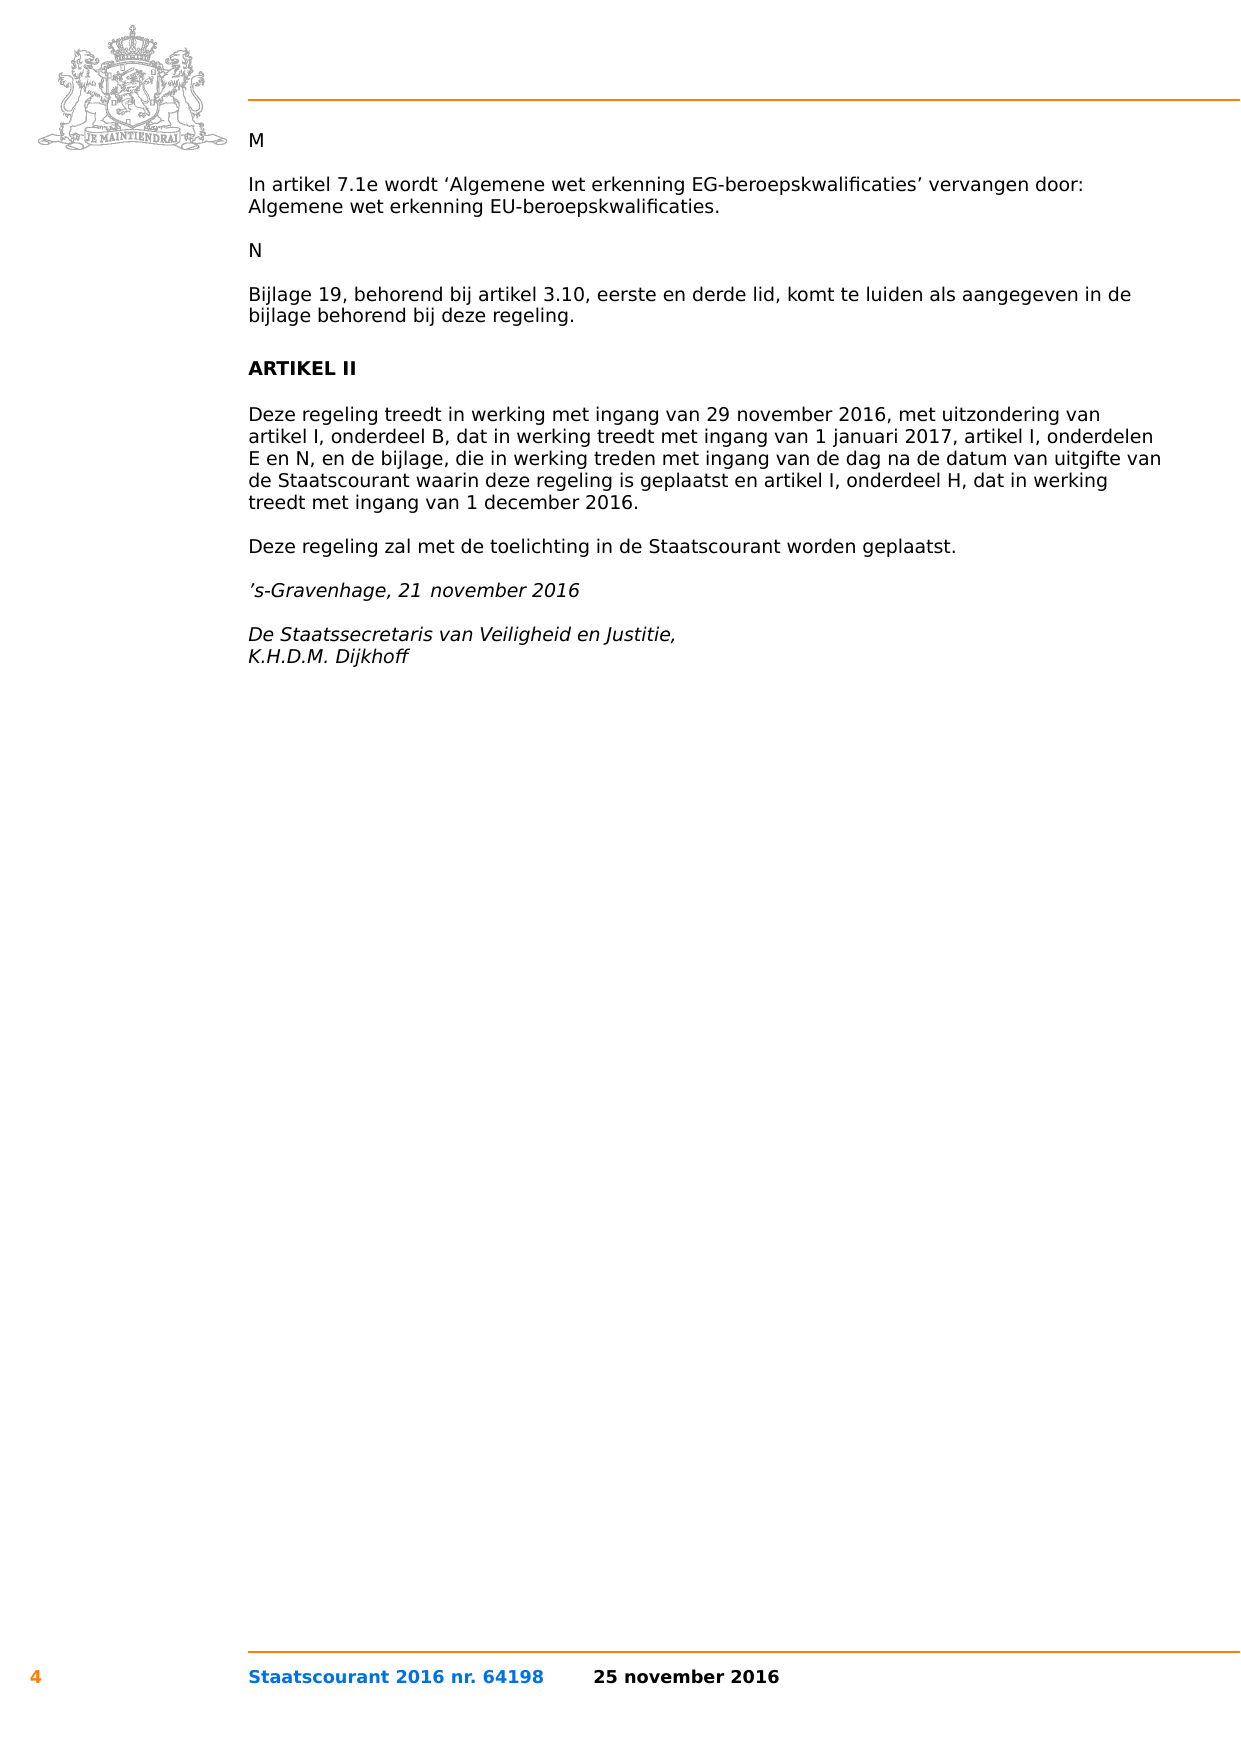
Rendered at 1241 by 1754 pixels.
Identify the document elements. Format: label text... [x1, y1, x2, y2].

text M [248, 130, 1163, 152]
text Deze regeling zal met de toelichting in de Staatscourant worden geplaatst. [248, 536, 1163, 558]
text De Staatssecretaris van Veiligheid en Justitie, K.H.D.M. Dijkhoff [248, 624, 1163, 668]
text Bijlage 19, behorend bij artikel 3.10, eerste en derde lid, komt te luiden als aangegeven in de bijlage behorend bij deze regeling. [248, 283, 1163, 327]
text Deze regeling treedt in werking met ingang van 29 november 2016, met uitzondering van artikel I, onderdeel B, dat in werking treedt met ingang van 1 januari 2017, artikel I, onderdelen E en N, en de bijlage, die in werking treden met ingang van de dag na de datum van uitgifte van de Staatscourant waarin deze regeling is geplaatst en artikel I, onderdeel H, dat in werking treedt met ingang van 1 december 2016. [248, 404, 1163, 514]
text ’s-Gravenhage, 21 november 2016 [248, 580, 1163, 602]
subtitle ARTIKEL II [248, 357, 1163, 379]
picture [38, 25, 227, 150]
text In artikel 7.1e wordt ‘Algemene wet erkenning EG-beroepskwalificaties’ vervangen door: Algemene wet erkenning EU-beroepskwalificaties. [248, 174, 1163, 218]
text N [248, 239, 1163, 262]
